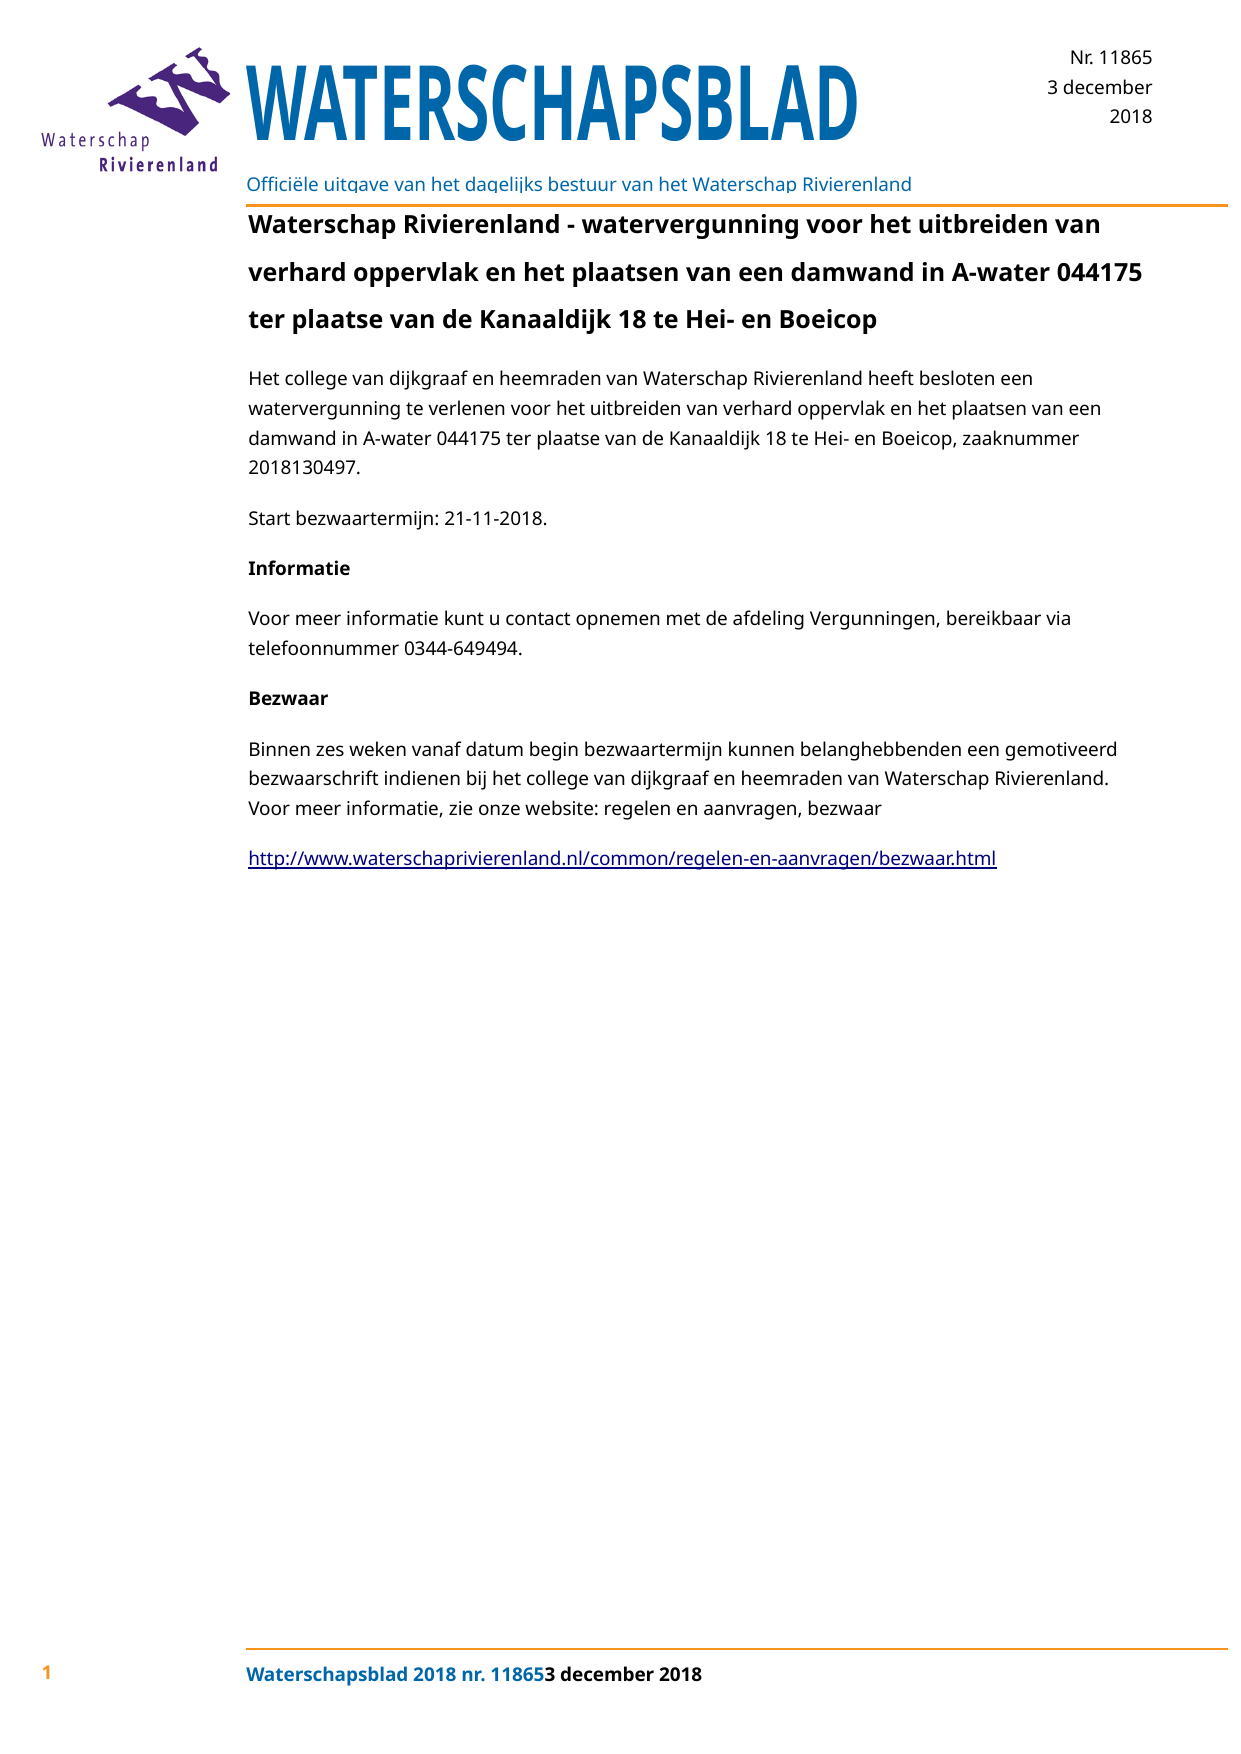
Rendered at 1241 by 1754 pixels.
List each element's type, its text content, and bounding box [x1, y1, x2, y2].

picture [41, 47, 231, 172]
text Waterschap Rivierenland - watervergunning voor het uitbreiden van verhard oppervlak en het plaatsen van een damwand in A-water 044175 ter plaatse van de Kanaaldijk 18 te Hei- en Boeicop [248, 207, 1152, 336]
text http://www.waterschaprivierenland.nl/common/regelen-en-aanvragen/bezwaar.html [248, 846, 1152, 871]
text Informatie [248, 555, 1152, 581]
text Voor meer informatie kunt u contact opnemen met de afdeling Vergunningen, bereikbaar via telefoonnummer 0344-649494. [248, 606, 1152, 661]
text Bezwaar [248, 686, 1152, 711]
text Binnen zes weken vanaf datum begin bezwaartermijn kunnen belanghebbenden een gemotiveerd bezwaarschrift indienen bij het college van dijkgraaf en heemraden van Waterschap Rivierenland. Voor meer informatie, zie onze website: regelen en aanvragen, bezwaar [248, 736, 1152, 821]
text Het college van dijkgraaf en heemraden van Waterschap Rivierenland heeft besloten een watervergunning te verlenen voor het uitbreiden van verhard oppervlak en het plaatsen van een damwand in A-water 044175 ter plaatse van de Kanaaldijk 18 te Hei- en Boeicop, zaaknummer 2018130497. [248, 366, 1152, 480]
text Start bezwaartermijn: 21-11-2018. [248, 505, 1152, 530]
